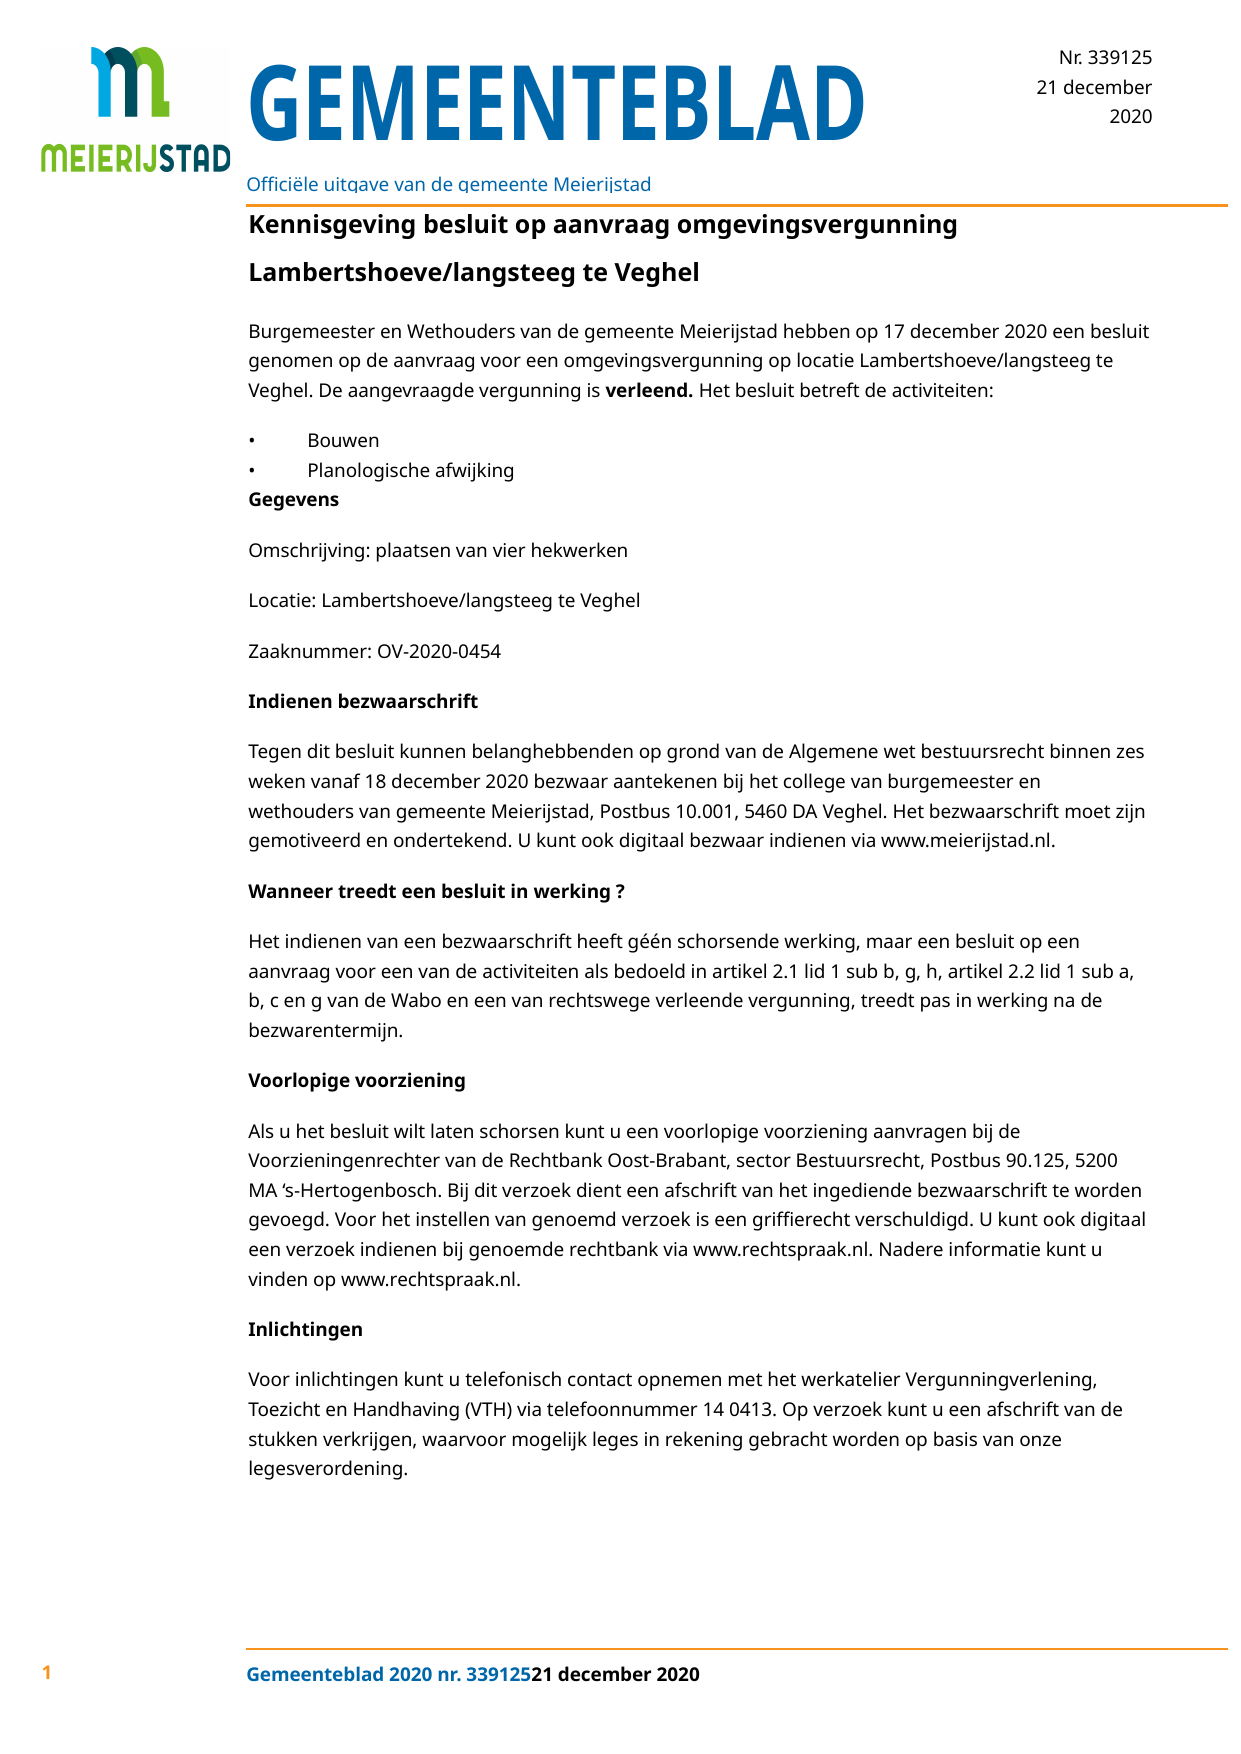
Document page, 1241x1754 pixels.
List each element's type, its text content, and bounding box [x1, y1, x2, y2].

text Voorlopige voorziening [248, 1067, 1152, 1093]
text Gegevens [248, 487, 1152, 512]
picture [41, 47, 231, 172]
text Tegen dit besluit kunnen belanghebbenden op grond van de Algemene wet bestuursrecht binnen zes weken vanaf 18 december 2020 bezwaar aantekenen bij het college van burgemeester en wethouders van gemeente Meierijstad, Postbus 10.001, 5460 DA Veghel. Het bezwaarschrift moet zijn gemotiveerd en ondertekend. U kunt ook digitaal bezwaar indienen via www.meierijstad.nl. [248, 739, 1152, 853]
text Burgemeester en Wethouders van de gemeente Meierijstad hebben op 17 december 2020 een besluit genomen op de aanvraag voor een omgevingsvergunning op locatie Lambertshoeve/langsteeg te Veghel. De aangevraagde vergunning is verleend. Het besluit betreft de activiteiten: [248, 318, 1152, 403]
text Voor inlichtingen kunt u telefonisch contact opnemen met het werkatelier Vergunningverlening, Toezicht en Handhaving (VTH) via telefoonnummer 14 0413. Op verzoek kunt u een afschrift van de stukken verkrijgen, waarvoor mogelijk leges in rekening gebracht worden op basis van onze legesverordening. [248, 1367, 1152, 1481]
text Inlichtingen [248, 1316, 1152, 1342]
text Locatie: Lambertshoeve/langsteeg te Veghel [248, 587, 1152, 613]
text Het indienen van een bezwaarschrift heeft géén schorsende werking, maar een besluit op een aanvraag voor een van de activiteiten als bedoeld in artikel 2.1 lid 1 sub b, g, h, artikel 2.2 lid 1 sub a, b, c en g van de Wabo en een van rechtswege verleende vergunning, treedt pas in werking na de bezwarentermijn. [248, 928, 1152, 1043]
list Planologische afwijking [248, 457, 1152, 483]
text Indienen bezwaarschrift [248, 688, 1152, 714]
text Wanneer treedt een besluit in werking ? [248, 878, 1152, 904]
text Omschrijving: plaatsen van vier hekwerken [248, 537, 1152, 563]
list Bouwen [248, 427, 1152, 453]
text Kennisgeving besluit op aanvraag omgevingsvergunning Lambertshoeve/langsteeg te Veghel [248, 207, 1152, 288]
text Als u het besluit wilt laten schorsen kunt u een voorlopige voorziening aanvragen bij de Voorzieningenrechter van de Rechtbank Oost-Brabant, sector Bestuursrecht, Postbus 90.125, 5200 MA ‘s-Hertogenbosch. Bij dit verzoek dient een afschrift van het ingediende bezwaarschrift te worden gevoegd. Voor het instellen van genoemd verzoek is een griffierecht verschuldigd. U kunt ook digitaal een verzoek indienen bij genoemde rechtbank via www.rechtspraak.nl. Nadere informatie kunt u vinden op www.rechtspraak.nl. [248, 1118, 1152, 1292]
text Zaaknummer: OV-2020-0454 [248, 638, 1152, 664]
